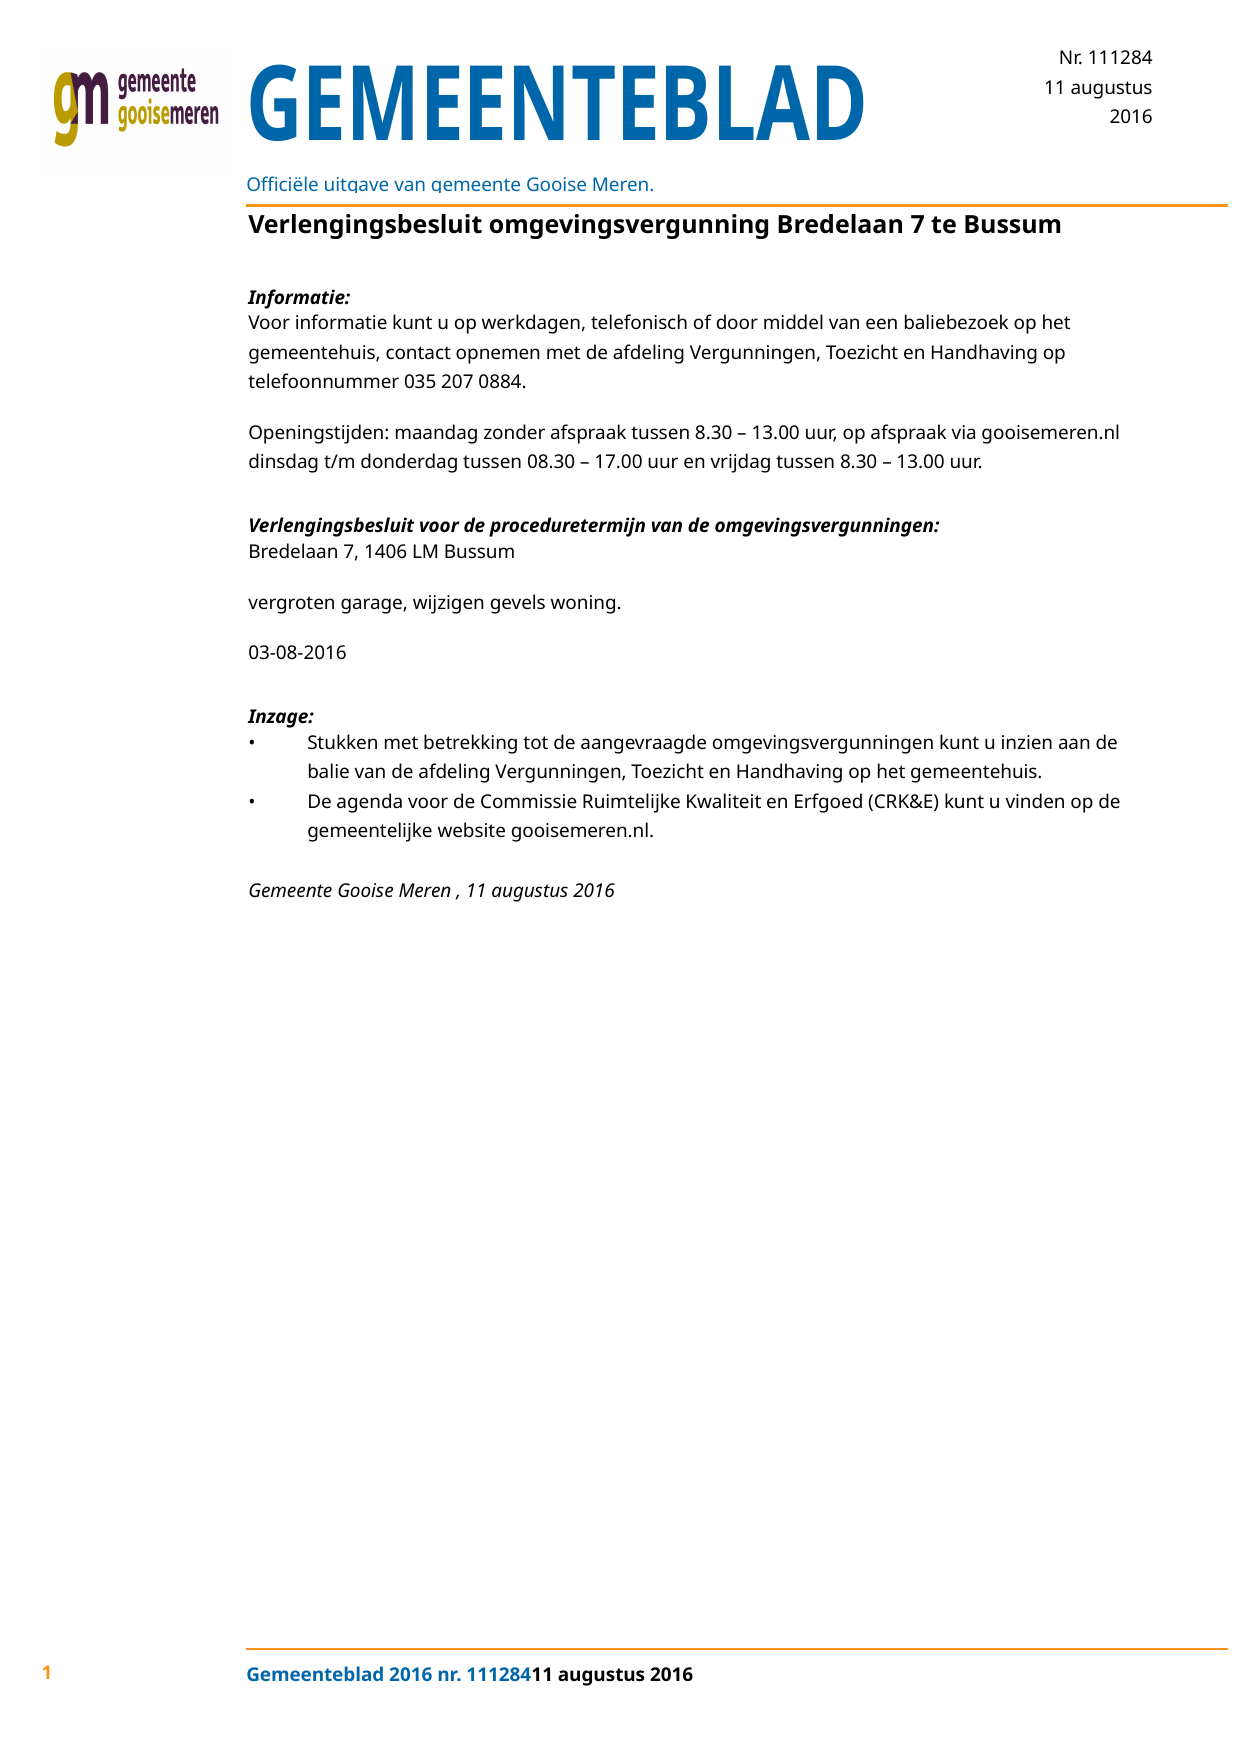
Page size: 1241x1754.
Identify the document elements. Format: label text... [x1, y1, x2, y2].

text Inzage: [248, 703, 1152, 729]
text Verlengingsbesluit omgevingsvergunning Bredelaan 7 te Bussum [248, 207, 1152, 241]
text Bredelaan 7, 1406 LM Bussum [248, 538, 1152, 564]
picture [41, 47, 231, 172]
text Gemeente Gooise Meren , 11 augustus 2016 [248, 877, 1152, 903]
list Stukken met betrekking tot de aangevraagde omgevingsvergunningen kunt u inzien aan de balie van de afdeling Vergunningen, Toezicht en Handhaving op het gemeentehuis. [248, 729, 1152, 784]
text 03-08-2016 [248, 639, 1152, 665]
text Informatie: [248, 284, 1152, 309]
text vergroten garage, wijzigen gevels woning. [248, 589, 1152, 614]
list De agenda voor de Commissie Ruimtelijke Kwaliteit en Erfgoed (CRK&E) kunt u vinden op de gemeentelijke website gooisemeren.nl. [248, 788, 1152, 843]
text Verlengingsbesluit voor de proceduretermijn van de omgevingsvergunningen: [248, 513, 1152, 538]
text Voor informatie kunt u op werkdagen, telefonisch of door middel van een baliebezoek op het gemeentehuis, contact opnemen met de afdeling Vergunningen, Toezicht en Handhaving op telefoonnummer 035 207 0884. [248, 309, 1152, 394]
text Openingstijden: maandag zonder afspraak tussen 8.30 – 13.00 uur, op afspraak via gooisemeren.nl dinsdag t/m donderdag tussen 08.30 – 17.00 uur en vrijdag tussen 8.30 – 13.00 uur. [248, 419, 1152, 474]
